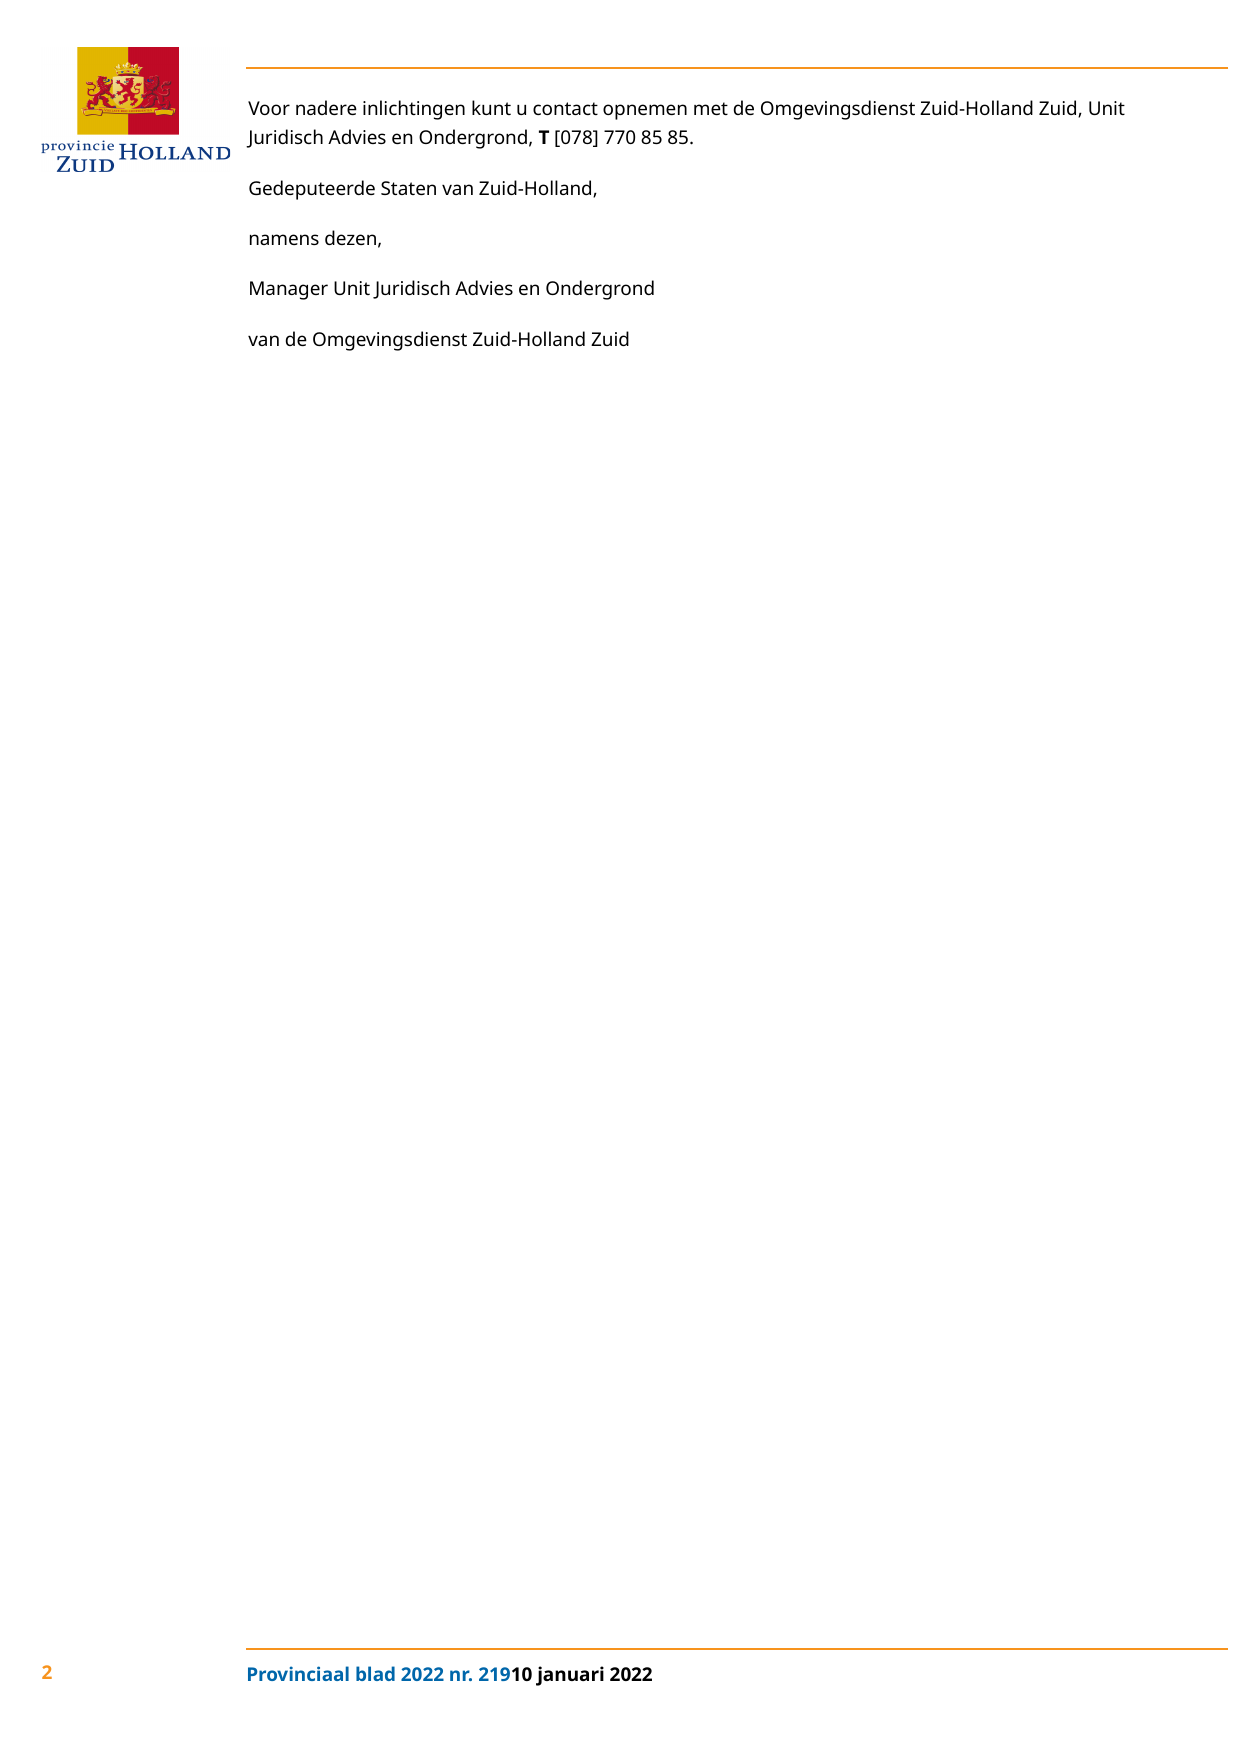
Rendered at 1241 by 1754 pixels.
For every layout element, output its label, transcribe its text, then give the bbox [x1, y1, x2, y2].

text Manager Unit Juridisch Advies en Ondergrond [248, 276, 1152, 301]
text namens dezen, [248, 225, 1152, 251]
text Voor nadere inlichtingen kunt u contact opnemen met de Omgevingsdienst Zuid-Holland Zuid, Unit Juridisch Advies en Ondergrond, T [078] 770 85 85. [248, 95, 1152, 150]
text van de Omgevingsdienst Zuid-Holland Zuid [248, 326, 1152, 352]
text Gedeputeerde Staten van Zuid-Holland, [248, 175, 1152, 201]
picture [41, 47, 231, 172]
